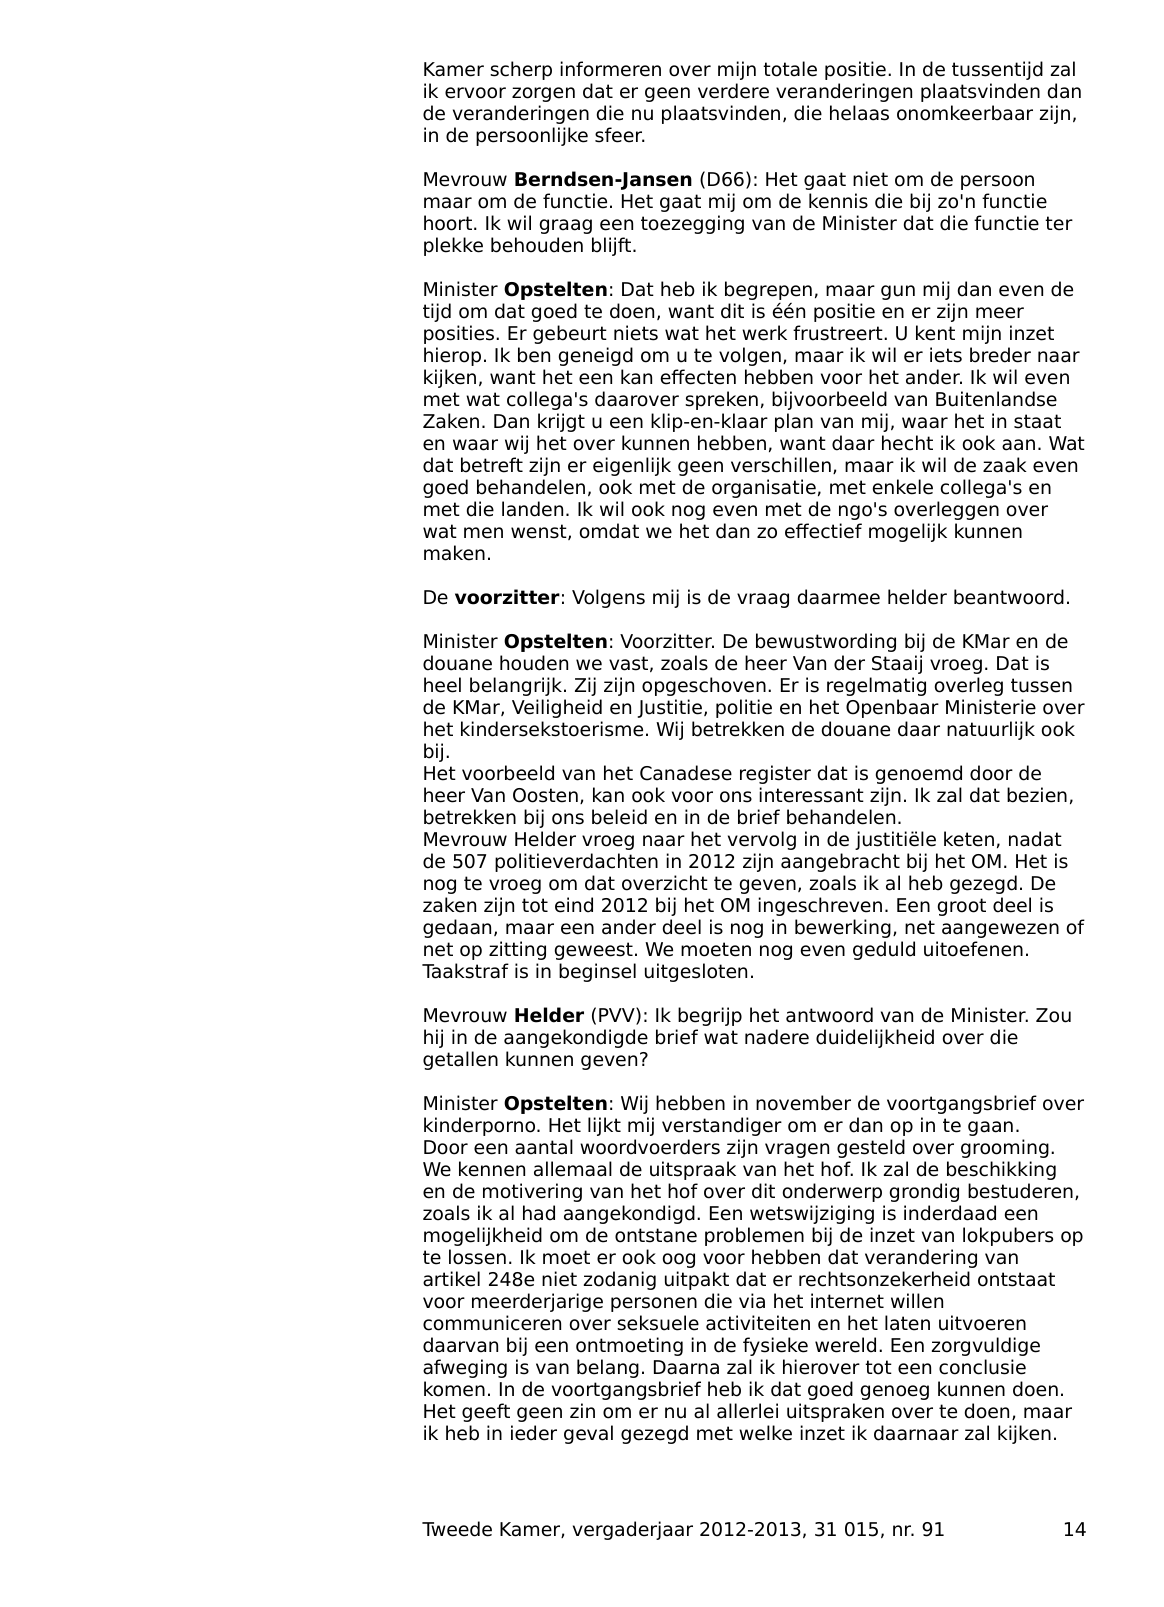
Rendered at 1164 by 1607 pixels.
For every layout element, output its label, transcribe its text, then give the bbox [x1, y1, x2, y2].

text Mevrouw Helder (PVV): Ik begrijp het antwoord van de Minister. Zou hij in de aangekondigde brief wat nadere duidelijkheid over die getallen kunnen geven? [422, 1005, 1087, 1071]
text Mevrouw Helder vroeg naar het vervolg in de justitiële keten, nadat de 507 politieverdachten in 2012 zijn aangebracht bij het OM. Het is nog te vroeg om dat overzicht te geven, zoals ik al heb gezegd. De zaken zijn tot eind 2012 bij het OM ingeschreven. Een groot deel is gedaan, maar een ander deel is nog in bewerking, net aangewezen of net op zitting geweest. We moeten nog even geduld uitoefenen. Taakstraf is in beginsel uitgesloten. [422, 829, 1087, 983]
text Minister Opstelten: Dat heb ik begrepen, maar gun mij dan even de tijd om dat goed te doen, want dit is één positie en er zijn meer posities. Er gebeurt niets wat het werk frustreert. U kent mijn inzet hierop. Ik ben geneigd om u te volgen, maar ik wil er iets breder naar kijken, want het een kan effecten hebben voor het ander. Ik wil even met wat collega's daarover spreken, bijvoorbeeld van Buitenlandse Zaken. Dan krijgt u een klip-en-klaar plan van mij, waar het in staat en waar wij het over kunnen hebben, want daar hecht ik ook aan. Wat dat betreft zijn er eigenlijk geen verschillen, maar ik wil de zaak even goed behandelen, ook met de organisatie, met enkele collega's en met die landen. Ik wil ook nog even met de ngo's overleggen over wat men wenst, omdat we het dan zo effectief mogelijk kunnen maken. [422, 279, 1087, 565]
text De voorzitter: Volgens mij is de vraag daarmee helder beantwoord. [422, 587, 1087, 609]
text Mevrouw Berndsen-Jansen (D66): Het gaat niet om de persoon maar om de functie. Het gaat mij om de kennis die bij zo'n functie hoort. Ik wil graag een toezegging van de Minister dat die functie ter plekke behouden blijft. [422, 169, 1087, 257]
text Door een aantal woordvoerders zijn vragen gesteld over grooming. We kennen allemaal de uitspraak van het hof. Ik zal de beschikking en de motivering van het hof over dit onderwerp grondig bestuderen, zoals ik al had aangekondigd. Een wetswijziging is inderdaad een mogelijkheid om de ontstane problemen bij de inzet van lokpubers op te lossen. Ik moet er ook oog voor hebben dat verandering van artikel 248e niet zodanig uitpakt dat er rechtsonzekerheid ontstaat voor meerderjarige personen die via het internet willen communiceren over seksuele activiteiten en het laten uitvoeren daarvan bij een ontmoeting in de fysieke wereld. Een zorgvuldige afweging is van belang. Daarna zal ik hierover tot een conclusie komen. In de voortgangsbrief heb ik dat goed genoeg kunnen doen. Het geeft geen zin om er nu al allerlei uitspraken over te doen, maar ik heb in ieder geval gezegd met welke inzet ik daarnaar zal kijken. [422, 1137, 1087, 1445]
text Minister Opstelten: Voorzitter. De bewustwording bij de KMar en de douane houden we vast, zoals de heer Van der Staaij vroeg. Dat is heel belangrijk. Zij zijn opgeschoven. Er is regelmatig overleg tussen de KMar, Veiligheid en Justitie, politie en het Openbaar Ministerie over het kindersekstoerisme. Wij betrekken de douane daar natuurlijk ook bij. [422, 631, 1087, 763]
text Het voorbeeld van het Canadese register dat is genoemd door de heer Van Oosten, kan ook voor ons interessant zijn. Ik zal dat bezien, betrekken bij ons beleid en in de brief behandelen. [422, 763, 1087, 829]
text Minister Opstelten: Wij hebben in november de voortgangsbrief over kinderporno. Het lijkt mij verstandiger om er dan op in te gaan. [422, 1093, 1087, 1137]
text Kamer scherp informeren over mijn totale positie. In de tussentijd zal ik ervoor zorgen dat er geen verdere veranderingen plaatsvinden dan de veranderingen die nu plaatsvinden, die helaas onomkeerbaar zijn, in de persoonlijke sfeer. [422, 59, 1087, 147]
